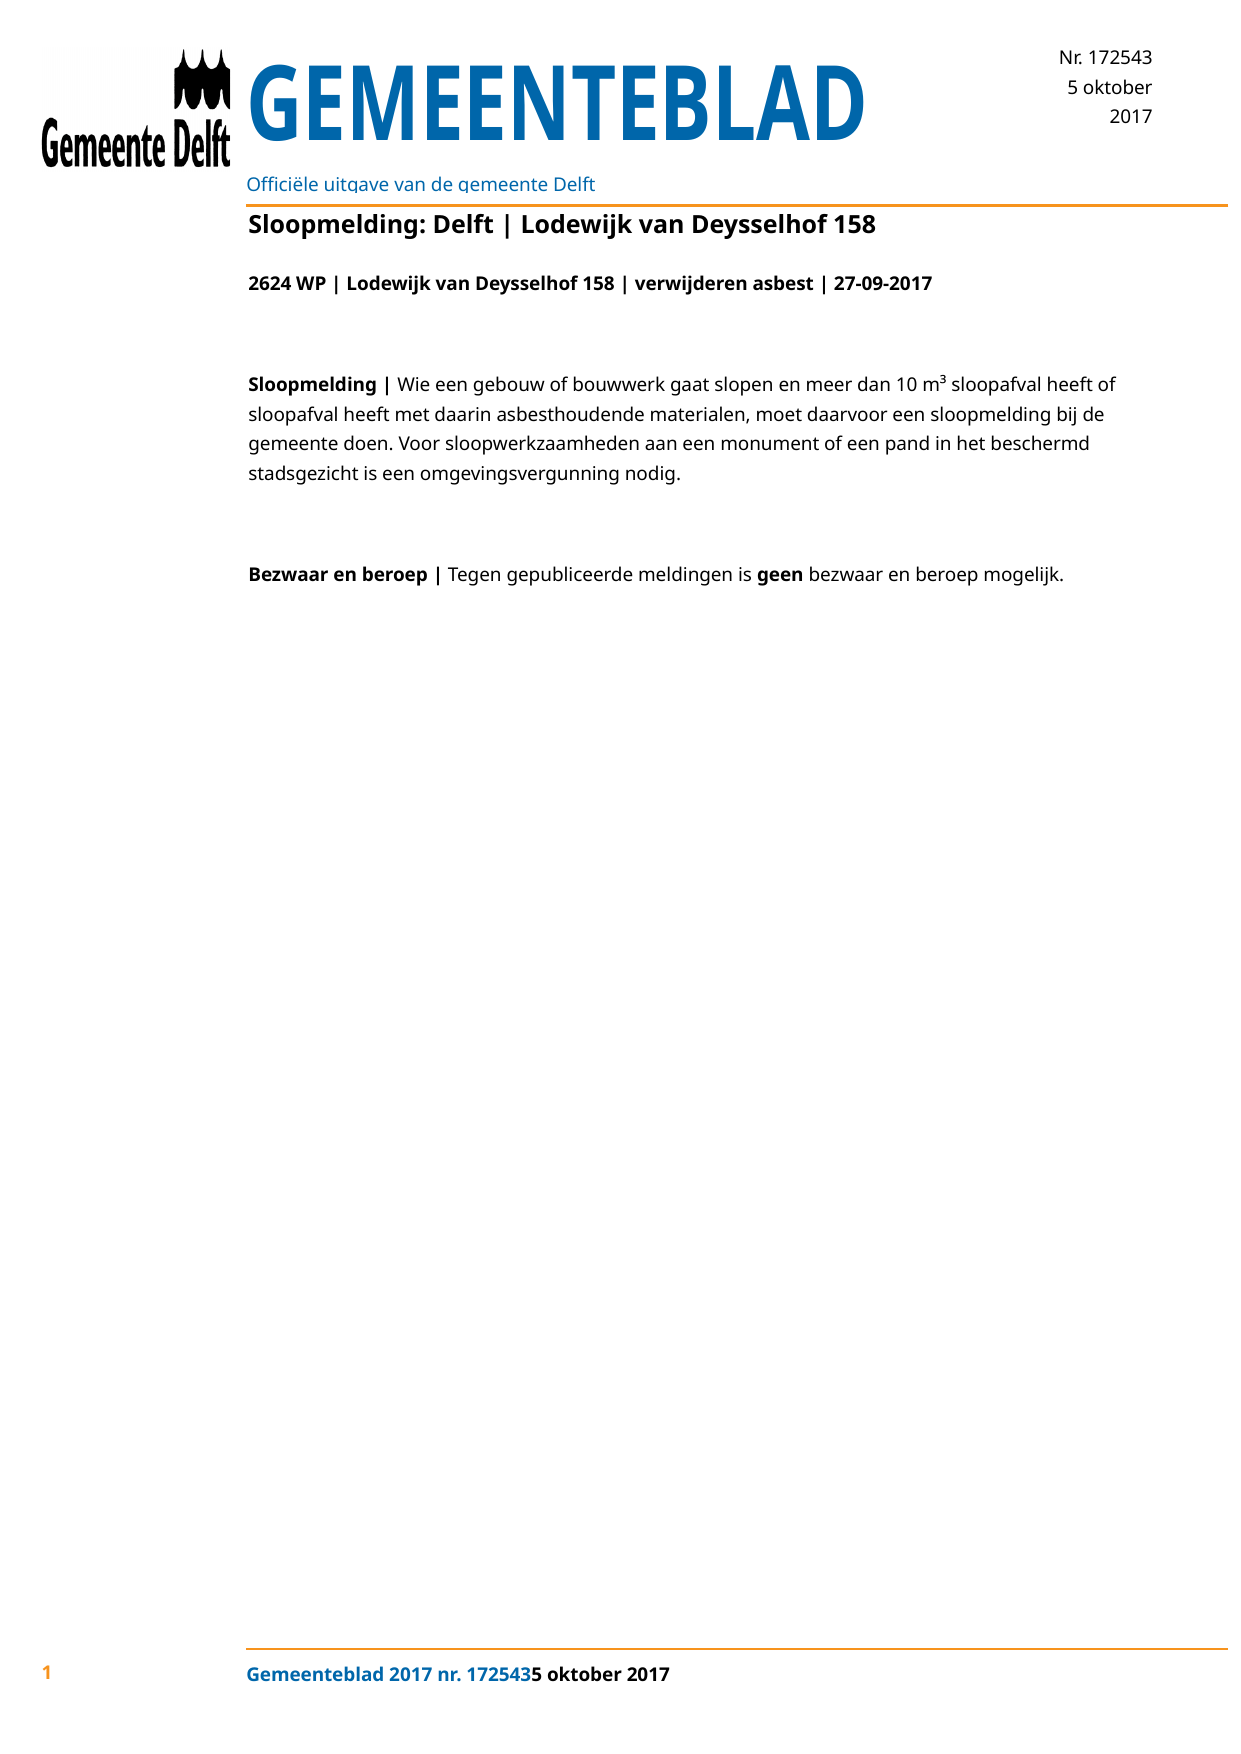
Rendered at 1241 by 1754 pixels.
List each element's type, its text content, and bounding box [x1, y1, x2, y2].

text Bezwaar en beroep | Tegen gepubliceerde meldingen is geen bezwaar en beroep mogelijk. [248, 561, 1152, 586]
text Sloopmelding: Delft | Lodewijk van Deysselhof 158 [248, 207, 1152, 241]
text 2624 WP | Lodewijk van Deysselhof 158 | verwijderen asbest | 27-09-2017 [248, 270, 1152, 296]
text Sloopmelding | Wie een gebouw of bouwwerk gaat slopen en meer dan 10 m³ sloopafval heeft of sloopafval heeft met daarin asbesthoudende materialen, moet daarvoor een sloopmelding bij de gemeente doen. Voor sloopwerkzaamheden aan een monument of een pand in het beschermd stadsgezicht is een omgevingsvergunning nodig. [248, 371, 1152, 486]
picture [41, 47, 231, 172]
